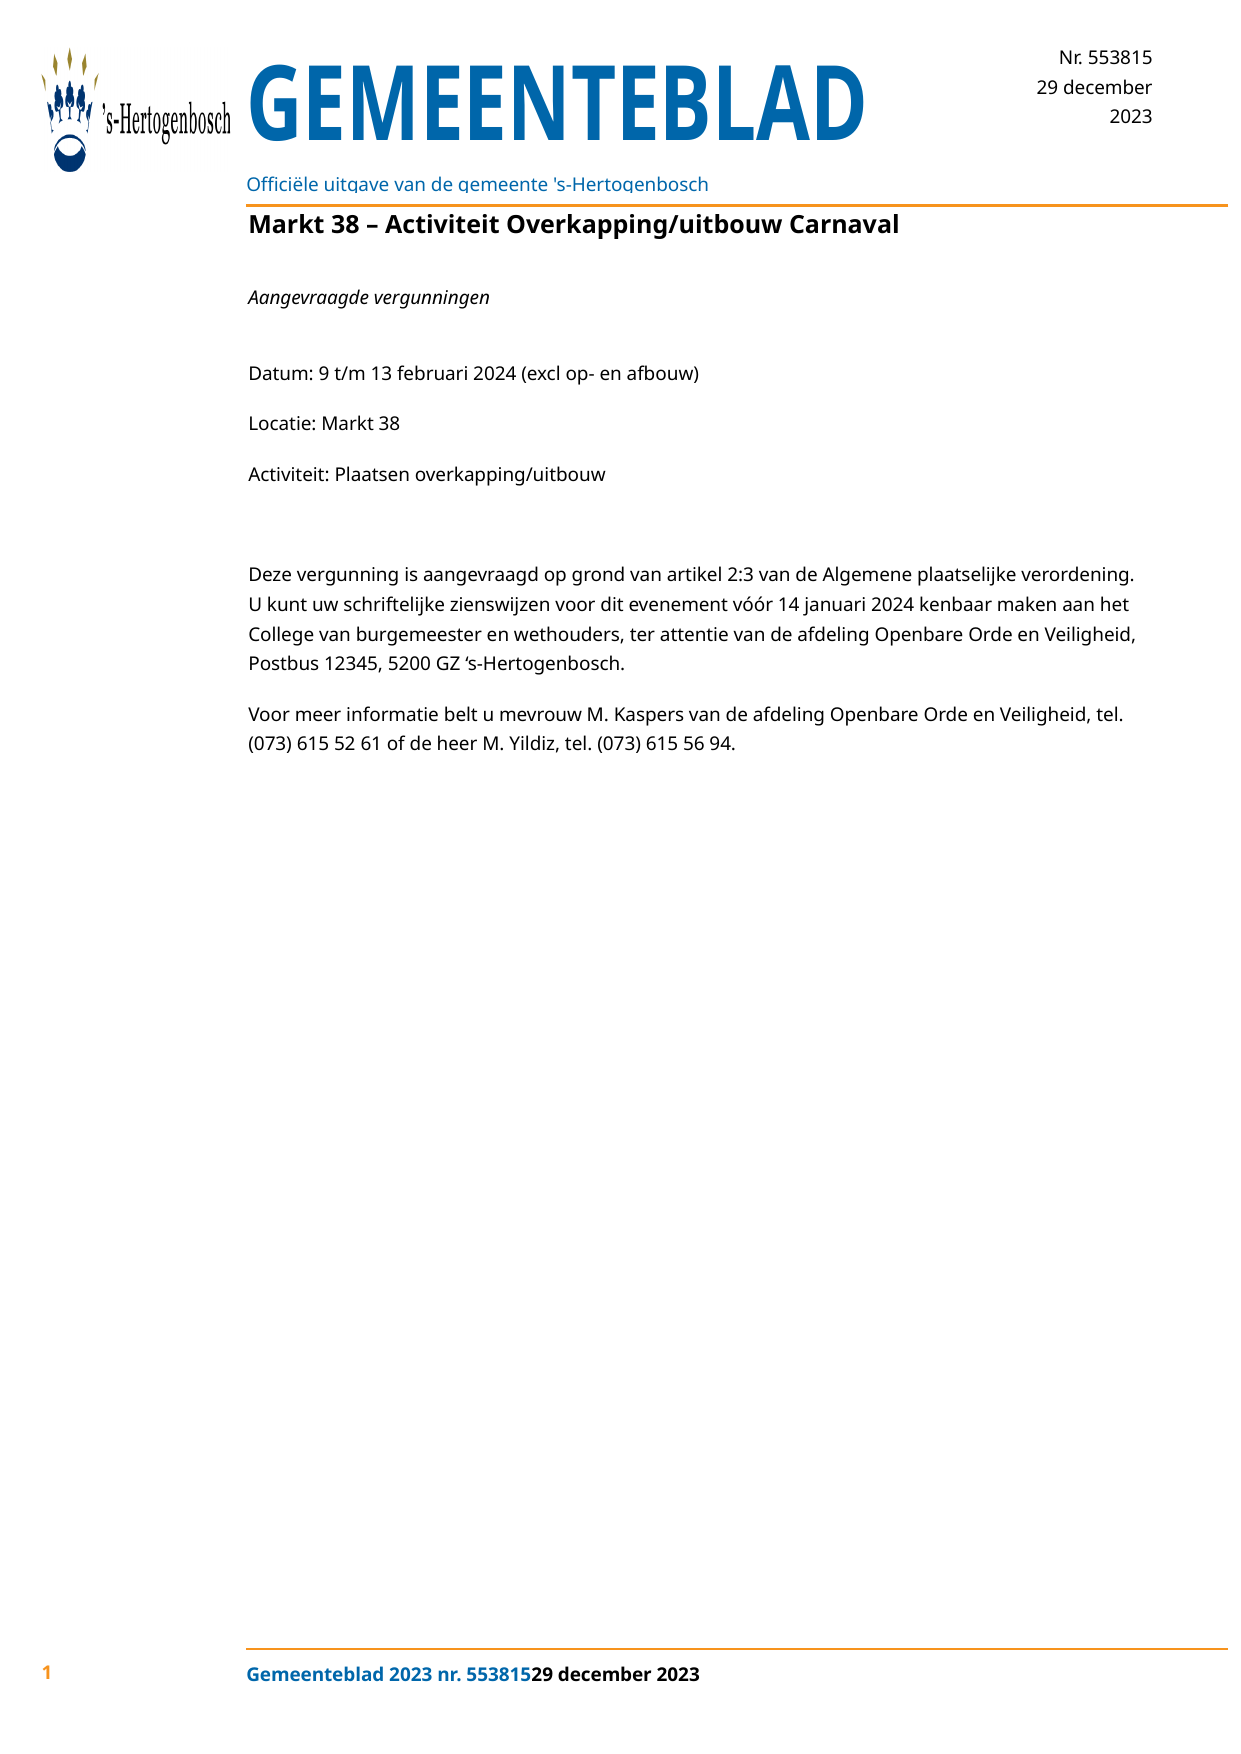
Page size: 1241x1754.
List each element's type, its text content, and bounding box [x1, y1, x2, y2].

text Locatie: Markt 38 [248, 410, 1152, 436]
text Deze vergunning is aangevraagd op grond van artikel 2:3 van de Algemene plaatselijke verordening. U kunt uw schriftelijke zienswijzen voor dit evenement vóór 14 januari 2024 kenbaar maken aan het College van burgemeester en wethouders, ter attentie van de afdeling Openbare Orde en Veiligheid, Postbus 12345, 5200 GZ ‘s-Hertogenbosch. [248, 562, 1152, 676]
text Markt 38 – Activiteit Overkapping/uitbouw Carnaval [248, 207, 1152, 241]
picture [41, 47, 231, 172]
text Aangevraagde vergunningen [248, 284, 1152, 309]
text Datum: 9 t/m 13 februari 2024 (excl op- en afbouw) [248, 360, 1152, 386]
text Activiteit: Plaatsen overkapping/uitbouw [248, 461, 1152, 487]
text Voor meer informatie belt u mevrouw M. Kaspers van de afdeling Openbare Orde en Veiligheid, tel. (073) 615 52 61 of de heer M. Yildiz, tel. (073) 615 56 94. [248, 701, 1152, 756]
